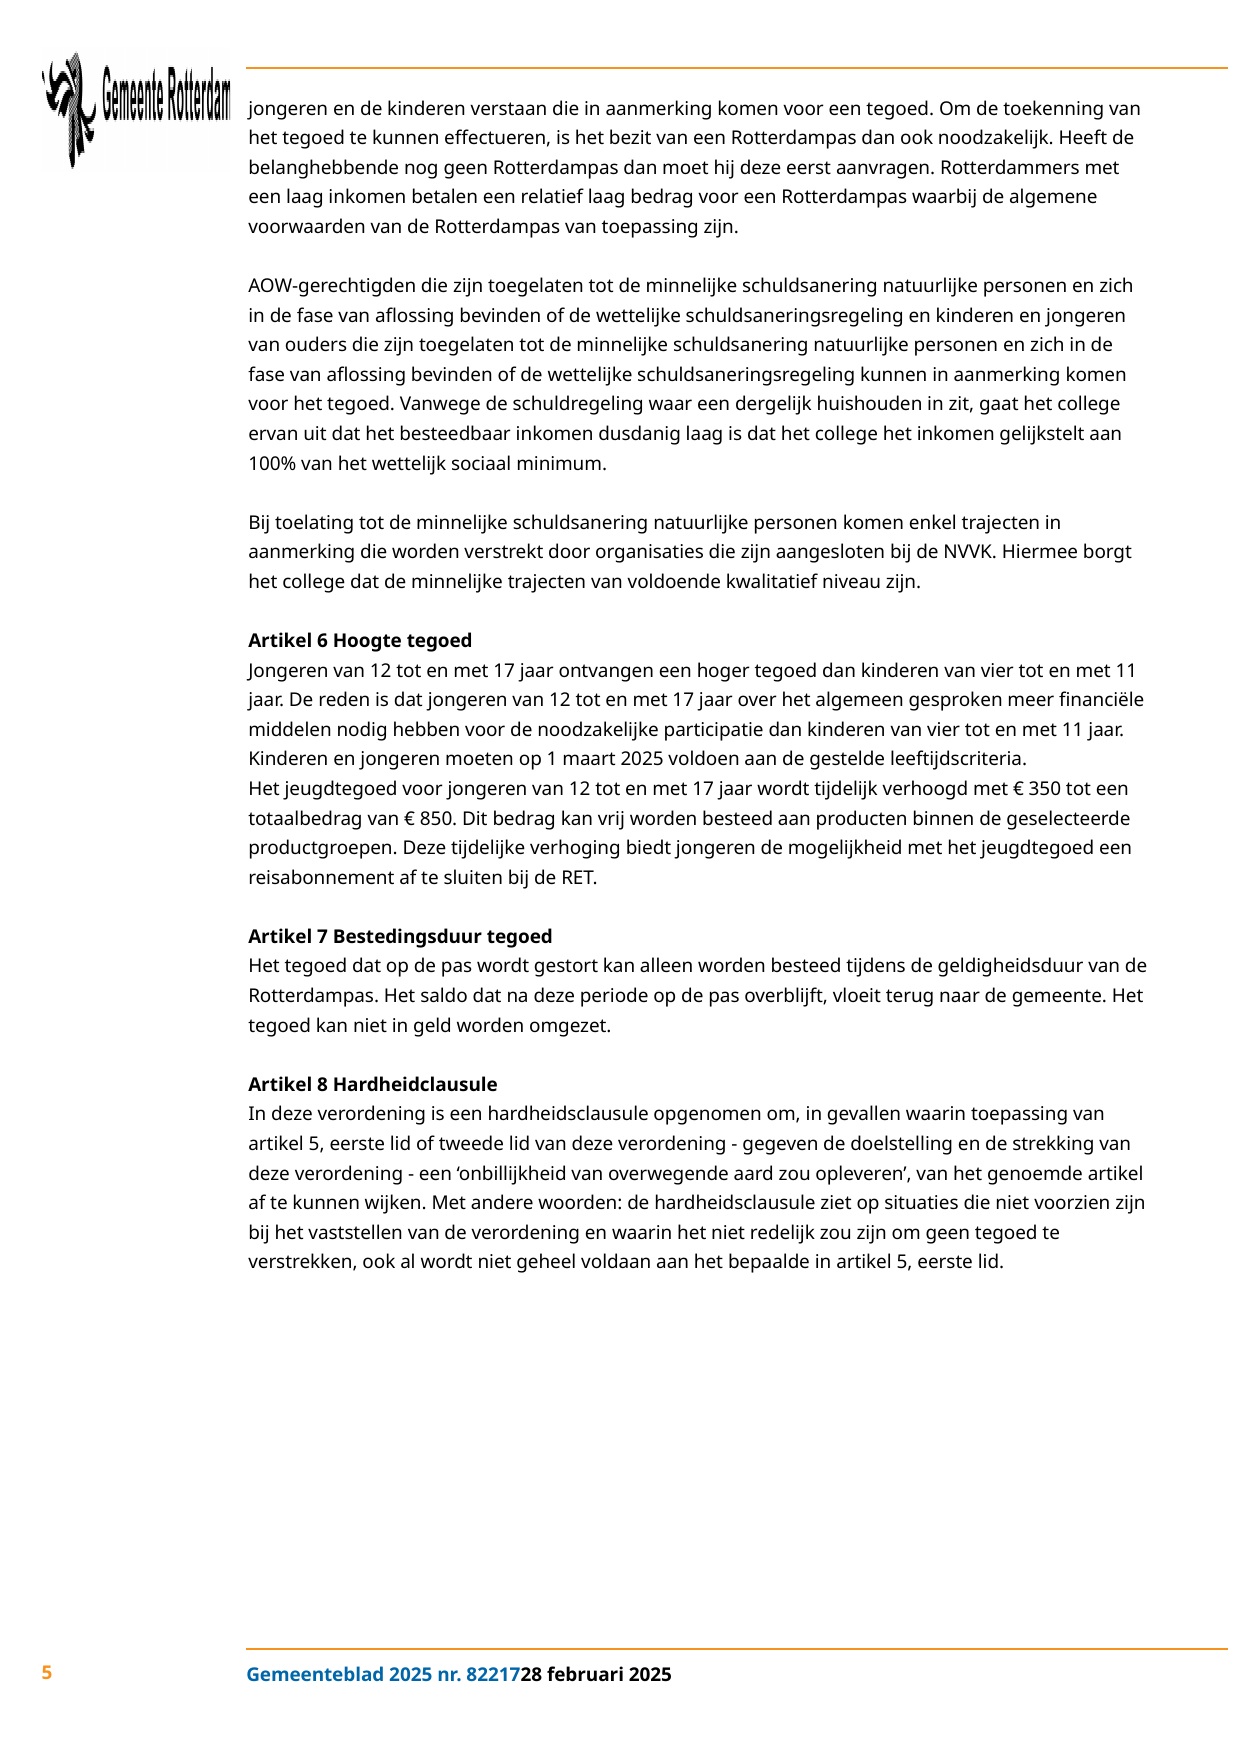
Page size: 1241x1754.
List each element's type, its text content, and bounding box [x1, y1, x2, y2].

text Artikel 7 Bestedingsduur tegoed [248, 923, 1152, 949]
text Het tegoed dat op de pas wordt gestort kan alleen worden besteed tijdens de geldigheidsduur van de Rotterdampas. Het saldo dat na deze periode op de pas overblijft, vloeit terug naar de gemeente. Het tegoed kan niet in geld worden omgezet. [248, 953, 1152, 1038]
text Het jeugdtegoed voor jongeren van 12 tot en met 17 jaar wordt tijdelijk verhoogd met € 350 tot een totaalbedrag van € 850. Dit bedrag kan vrij worden besteed aan producten binnen de geselecteerde productgroepen. Deze tijdelijke verhoging biedt jongeren de mogelijkheid met het jeugdtegoed een reisabonnement af te sluiten bij de RET. [248, 775, 1152, 890]
text Artikel 8 Hardheidclausule [248, 1071, 1152, 1097]
text Jongeren van 12 tot en met 17 jaar ontvangen een hoger tegoed dan kinderen van vier tot en met 11 jaar. De reden is dat jongeren van 12 tot en met 17 jaar over het algemeen gesproken meer financiële middelen nodig hebben voor de noodzakelijke participatie dan kinderen van vier tot en met 11 jaar. Kinderen en jongeren moeten op 1 maart 2025 voldoen aan de gestelde leeftijdscriteria. [248, 657, 1152, 771]
picture [41, 47, 231, 172]
text AOW-gerechtigden die zijn toegelaten tot de minnelijke schuldsanering natuurlijke personen en zich in de fase van aflossing bevinden of de wettelijke schuldsaneringsregeling en kinderen en jongeren van ouders die zijn toegelaten tot de minnelijke schuldsanering natuurlijke personen en zich in de fase van aflossing bevinden of de wettelijke schuldsaneringsregeling kunnen in aanmerking komen voor het tegoed. Vanwege de schuldregeling waar een dergelijk huishouden in zit, gaat het college ervan uit dat het besteedbaar inkomen dusdanig laag is dat het college het inkomen gelijkstelt aan 100% van het wettelijk sociaal minimum. [248, 272, 1152, 476]
text Bij toelating tot de minnelijke schuldsanering natuurlijke personen komen enkel trajecten in aanmerking die worden verstrekt door organisaties die zijn aangesloten bij de NVVK. Hiermee borgt het college dat de minnelijke trajecten van voldoende kwalitatief niveau zijn. [248, 509, 1152, 594]
text jongeren en de kinderen verstaan die in aanmerking komen voor een tegoed. Om de toekenning van het tegoed te kunnen effectueren, is het bezit van een Rotterdampas dan ook noodzakelijk. Heeft de belanghebbende nog geen Rotterdampas dan moet hij deze eerst aanvragen. Rotterdammers met een laag inkomen betalen een relatief laag bedrag voor een Rotterdampas waarbij de algemene voorwaarden van de Rotterdampas van toepassing zijn. [248, 95, 1152, 239]
text Artikel 6 Hoogte tegoed [248, 627, 1152, 653]
text In deze verordening is een hardheidsclausule opgenomen om, in gevallen waarin toepassing van artikel 5, eerste lid of tweede lid van deze verordening - gegeven de doelstelling en de strekking van deze verordening - een ‘onbillijkheid van overwegende aard zou opleveren’, van het genoemde artikel af te kunnen wijken. Met andere woorden: de hardheidsclausule ziet op situaties die niet voorzien zijn bij het vaststellen van de verordening en waarin het niet redelijk zou zijn om geen tegoed te verstrekken, ook al wordt niet geheel voldaan aan het bepaalde in artikel 5, eerste lid. [248, 1101, 1152, 1274]
